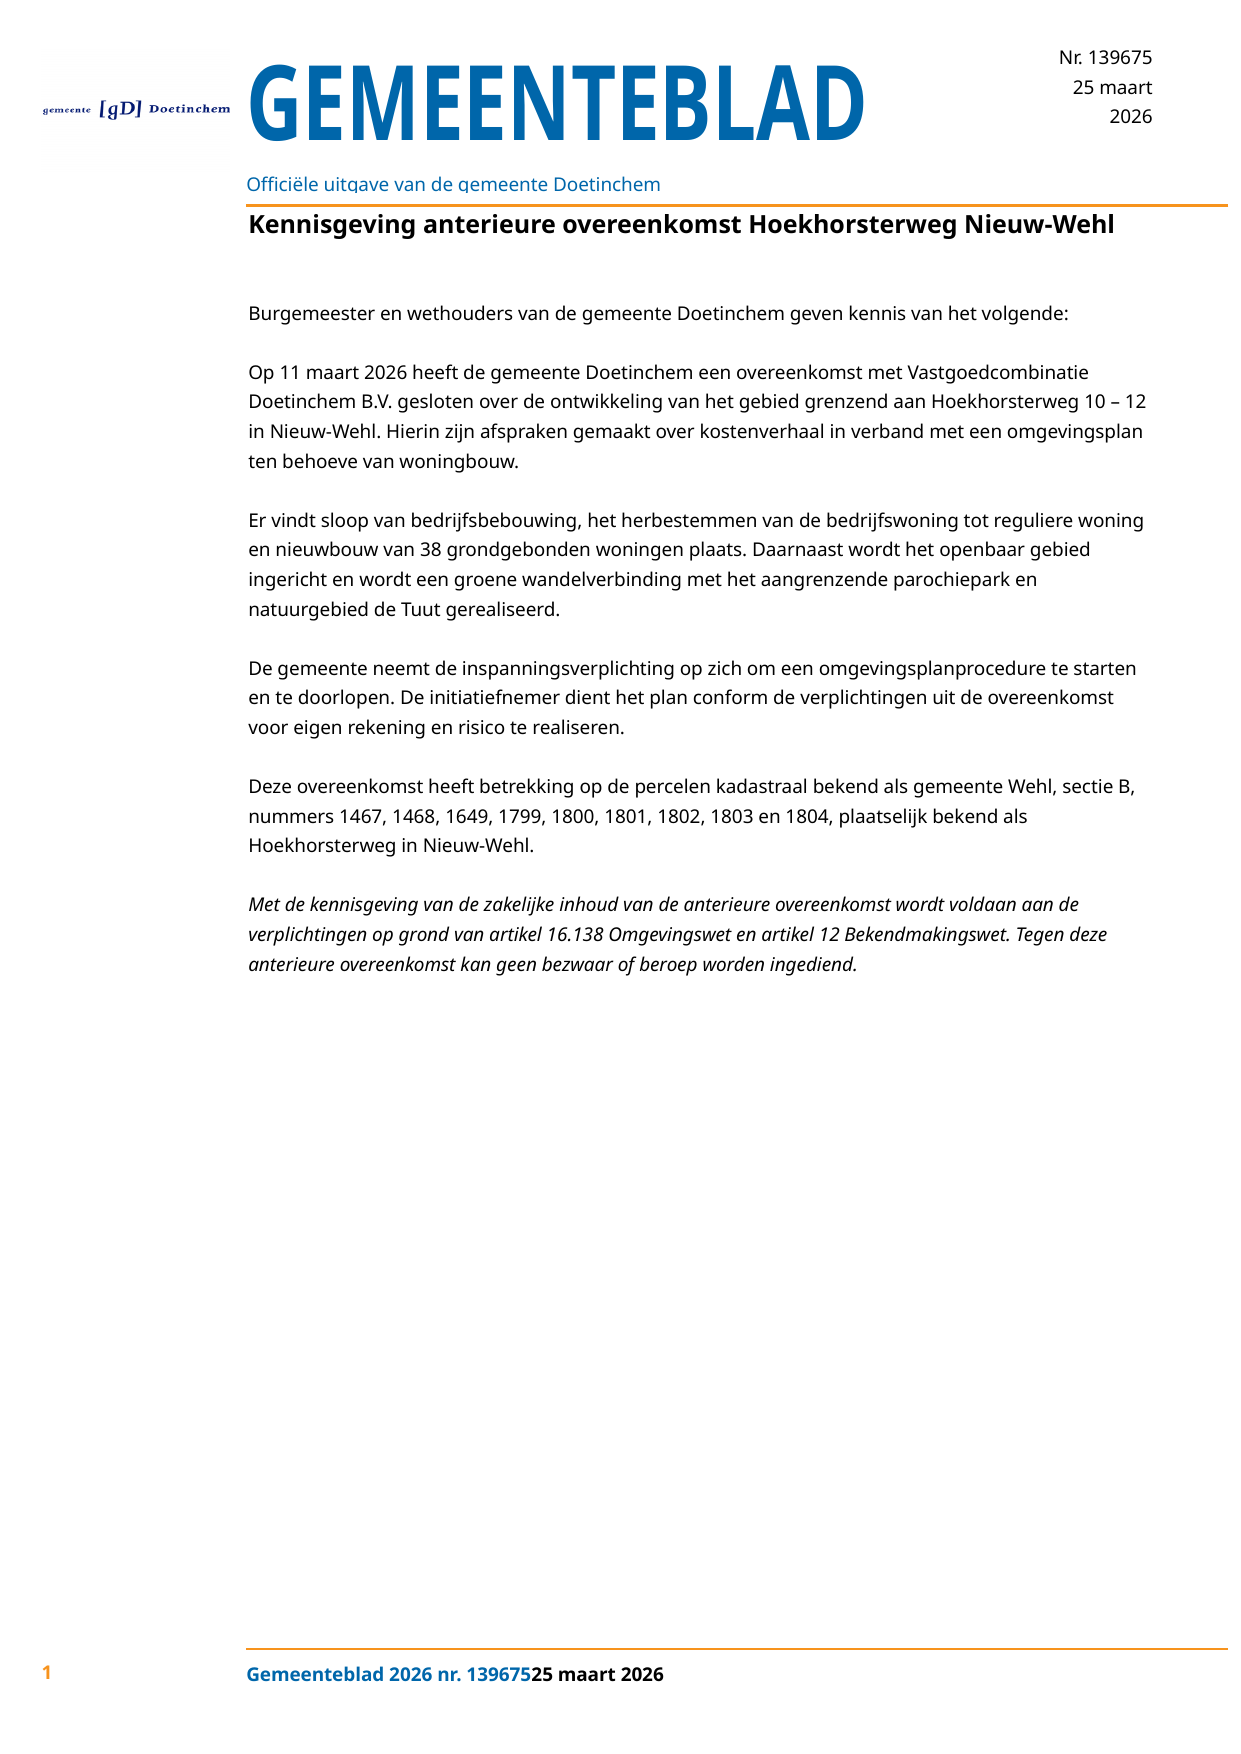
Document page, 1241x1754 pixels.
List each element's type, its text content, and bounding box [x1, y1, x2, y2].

text Er vindt sloop van bedrijfsbebouwing, het herbestemmen van de bedrijfswoning tot reguliere woning en nieuwbouw van 38 grondgebonden woningen plaats. Daarnaast wordt het openbaar gebied ingericht en wordt een groene wandelverbinding met het aangrenzende parochiepark en natuurgebied de Tuut gerealiseerd. [248, 507, 1152, 621]
text Met de kennisgeving van de zakelijke inhoud van de anterieure overeenkomst wordt voldaan aan de verplichtingen op grond van artikel 16.138 Omgevingswet en artikel 12 Bekendmakingswet. Tegen deze anterieure overeenkomst kan geen bezwaar of beroep worden ingediend. [248, 892, 1152, 976]
text De gemeente neemt de inspanningsverplichting op zich om een omgevingsplanprocedure te starten en te doorlopen. De initiatiefnemer dient het plan conform de verplichtingen uit de overeenkomst voor eigen rekening en risico te realiseren. [248, 655, 1152, 740]
text Kennisgeving anterieure overeenkomst Hoekhorsterweg Nieuw-Wehl [248, 207, 1152, 241]
text Op 11 maart 2026 heeft de gemeente Doetinchem een overeenkomst met Vastgoedcombinatie Doetinchem B.V. gesloten over de ontwikkeling van het gebied grenzend aan Hoekhorsterweg 10 – 12 in Nieuw-Wehl. Hierin zijn afspraken gemaakt over kostenverhaal in verband met een omgevingsplan ten behoeve van woningbouw. [248, 359, 1152, 473]
text Burgemeester en wethouders van de gemeente Doetinchem geven kennis van het volgende: [248, 300, 1152, 326]
picture [41, 47, 231, 172]
text Deze overeenkomst heeft betrekking op de percelen kadastraal bekend als gemeente Wehl, sectie B, nummers 1467, 1468, 1649, 1799, 1800, 1801, 1802, 1803 en 1804, plaatselijk bekend als Hoekhorsterweg in Nieuw-Wehl. [248, 773, 1152, 858]
